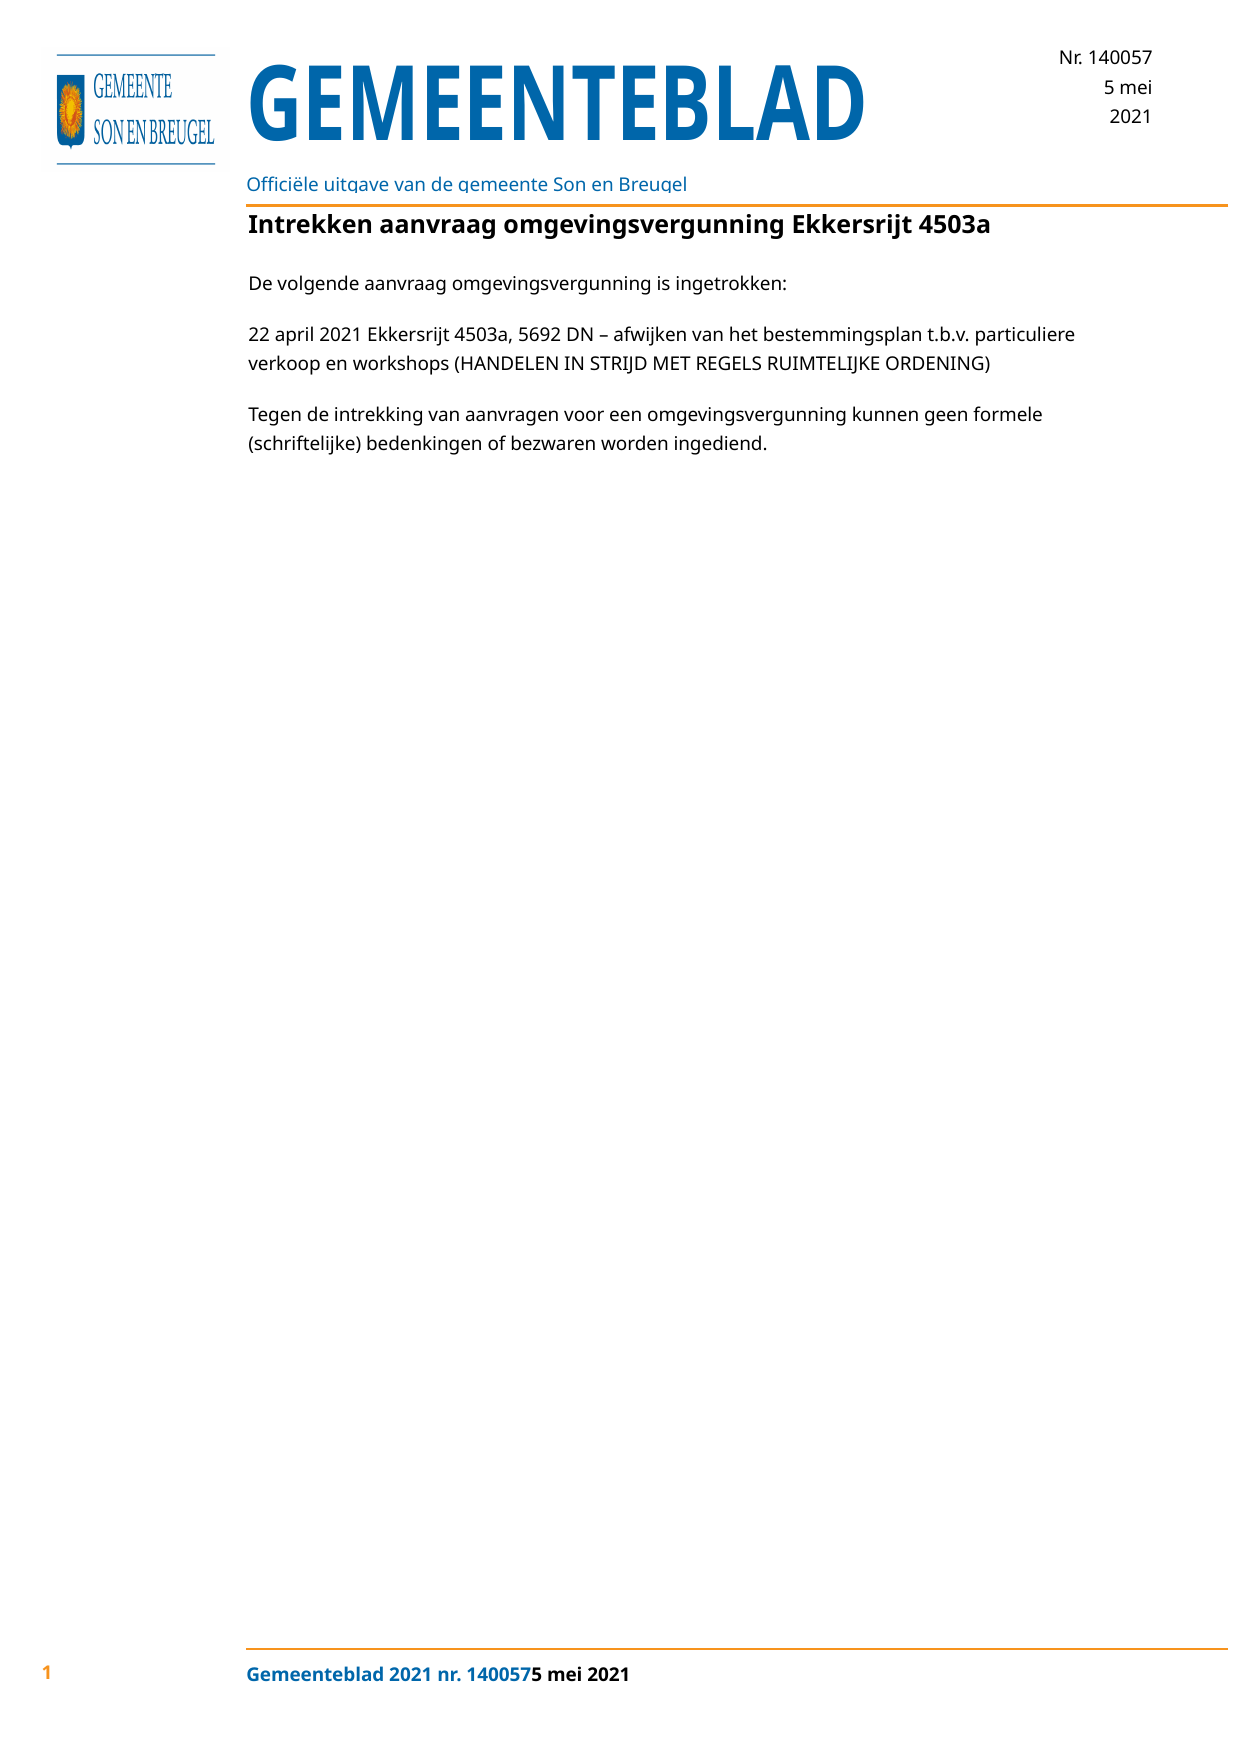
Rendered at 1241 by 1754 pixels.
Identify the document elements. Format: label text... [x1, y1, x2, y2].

text De volgende aanvraag omgevingsvergunning is ingetrokken: [248, 270, 1152, 296]
picture [41, 47, 231, 172]
text Tegen de intrekking van aanvragen voor een omgevingsvergunning kunnen geen formele (schriftelijke) bedenkingen of bezwaren worden ingediend. [248, 401, 1152, 456]
text Intrekken aanvraag omgevingsvergunning Ekkersrijt 4503a [248, 207, 1152, 241]
text 22 april 2021 Ekkersrijt 4503a, 5692 DN – afwijken van het bestemmingsplan t.b.v. particuliere verkoop en workshops (HANDELEN IN STRIJD MET REGELS RUIMTELIJKE ORDENING) [248, 321, 1152, 376]
